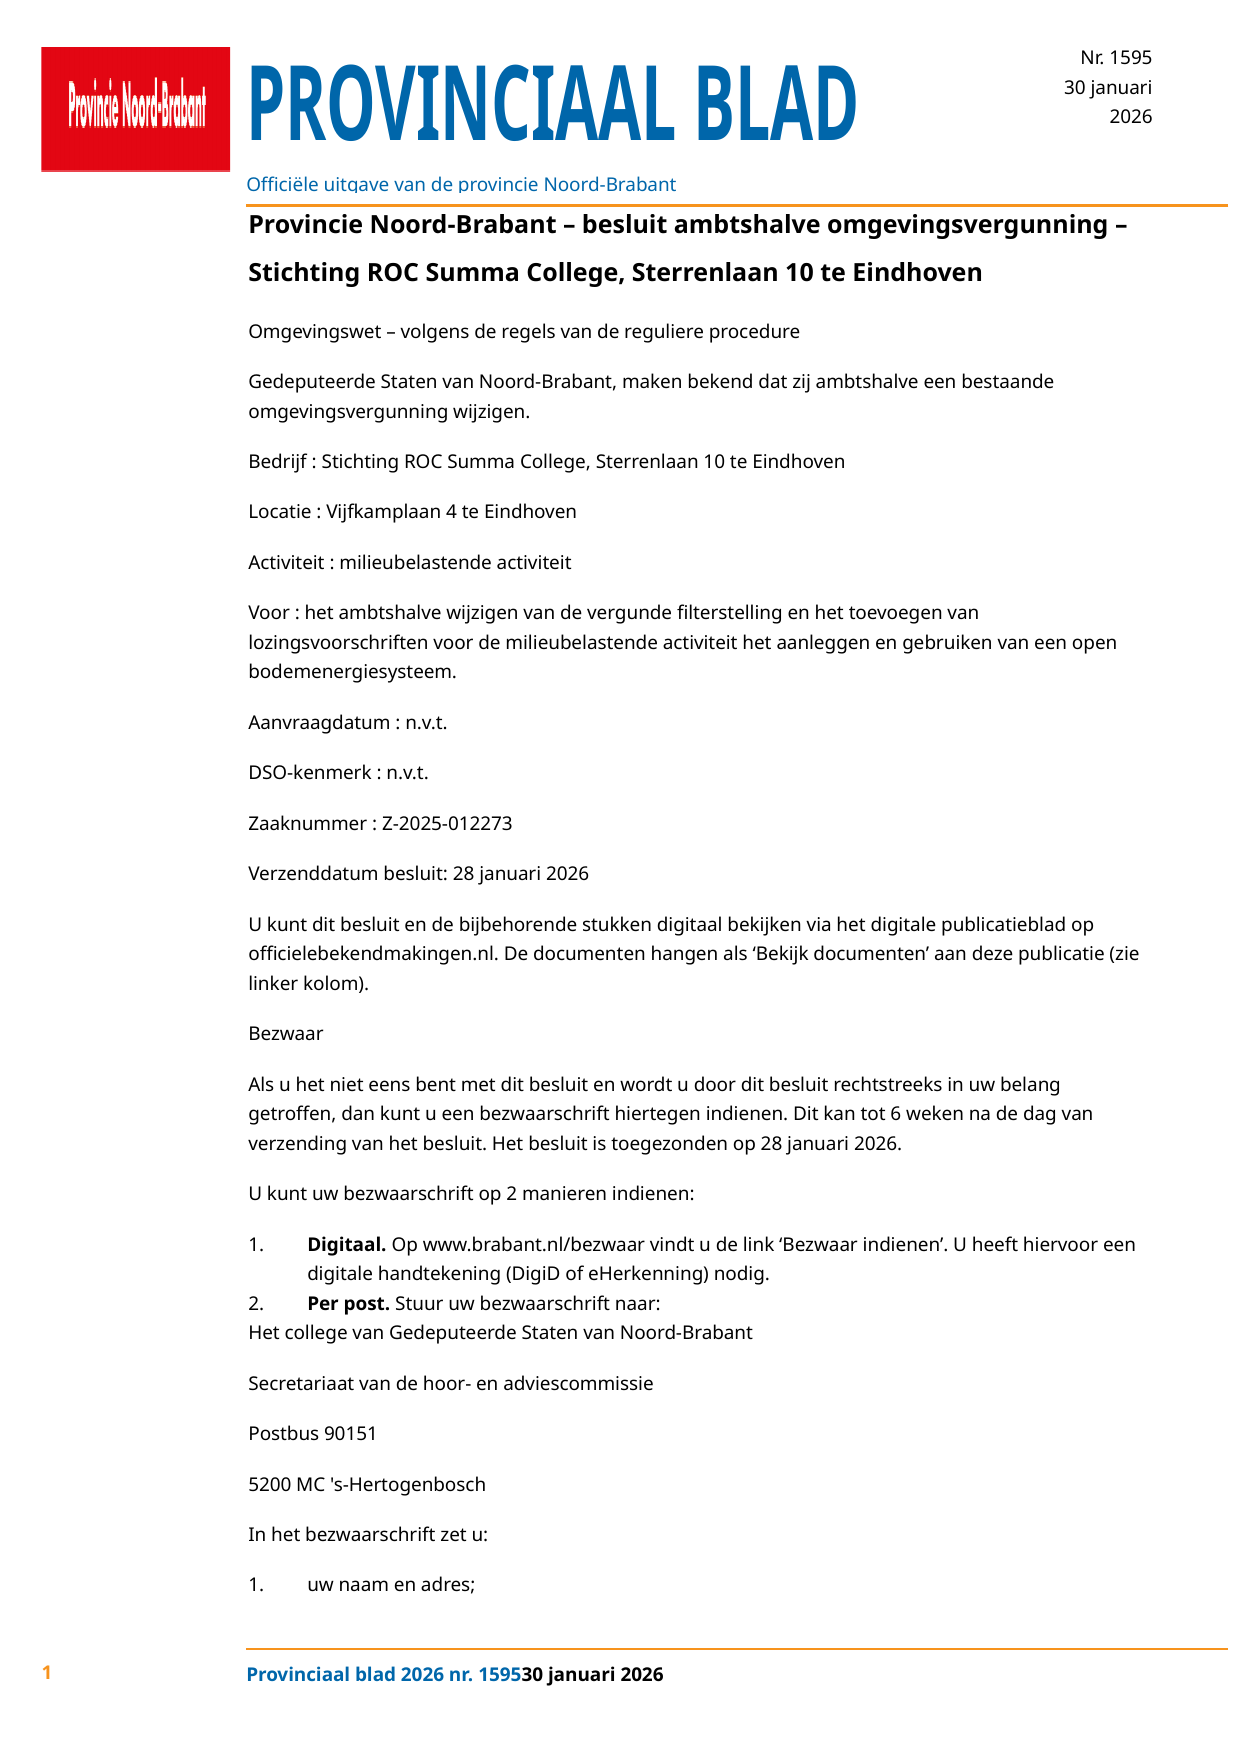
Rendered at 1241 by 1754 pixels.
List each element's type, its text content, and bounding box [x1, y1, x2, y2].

picture [41, 47, 231, 172]
text Verzenddatum besluit: 28 januari 2026 [248, 860, 1152, 886]
text Activiteit : milieubelastende activiteit [248, 549, 1152, 575]
text Provincie Noord-Brabant – besluit ambtshalve omgevingsvergunning – Stichting ROC Summa College, Sterrenlaan 10 te Eindhoven [248, 207, 1152, 288]
list uw naam en adres; [248, 1572, 1152, 1597]
text Omgevingswet – volgens de regels van de reguliere procedure [248, 318, 1152, 344]
text Postbus 90151 [248, 1420, 1152, 1446]
text Gedeputeerde Staten van Noord-Brabant, maken bekend dat zij ambtshalve een bestaande omgevingsvergunning wijzigen. [248, 368, 1152, 424]
text Aanvraagdatum : n.v.t. [248, 709, 1152, 735]
list Per post. Stuur uw bezwaarschrift naar: [248, 1290, 1152, 1316]
text Locatie : Vijfkamplaan 4 te Eindhoven [248, 499, 1152, 524]
text U kunt uw bezwaarschrift op 2 manieren indienen: [248, 1180, 1152, 1206]
list Digitaal. Op www.brabant.nl/bezwaar vindt u de link ‘Bezwaar indienen’. U heeft hiervoor een digitale handtekening (DigiD of eHerkenning) nodig. [248, 1231, 1152, 1286]
text Voor : het ambtshalve wijzigen van de vergunde filterstelling en het toevoegen van lozingsvoorschriften voor de milieubelastende activiteit het aanleggen en gebruiken van een open bodemenergiesysteem. [248, 599, 1152, 684]
text In het bezwaarschrift zet u: [248, 1521, 1152, 1547]
text Het college van Gedeputeerde Staten van Noord-Brabant [248, 1319, 1152, 1345]
text Zaaknummer : Z-2025-012273 [248, 810, 1152, 836]
text Bezwaar [248, 1020, 1152, 1046]
text Als u het niet eens bent met dit besluit en wordt u door dit besluit rechtstreeks in uw belang getroffen, dan kunt u een bezwaarschrift hiertegen indienen. Dit kan tot 6 weken na de dag van verzending van het besluit. Het besluit is toegezonden op 28 januari 2026. [248, 1071, 1152, 1156]
text Secretariaat van de hoor- en adviescommissie [248, 1370, 1152, 1396]
text Bedrijf : Stichting ROC Summa College, Sterrenlaan 10 te Eindhoven [248, 448, 1152, 474]
text DSO-kenmerk : n.v.t. [248, 759, 1152, 785]
text U kunt dit besluit en de bijbehorende stukken digitaal bekijken via het digitale publicatieblad op officielebekendmakingen.nl. De documenten hangen als ‘Bekijk documenten’ aan deze publicatie (zie linker kolom). [248, 911, 1152, 996]
text 5200 MC 's‑Hertogenbosch [248, 1471, 1152, 1497]
